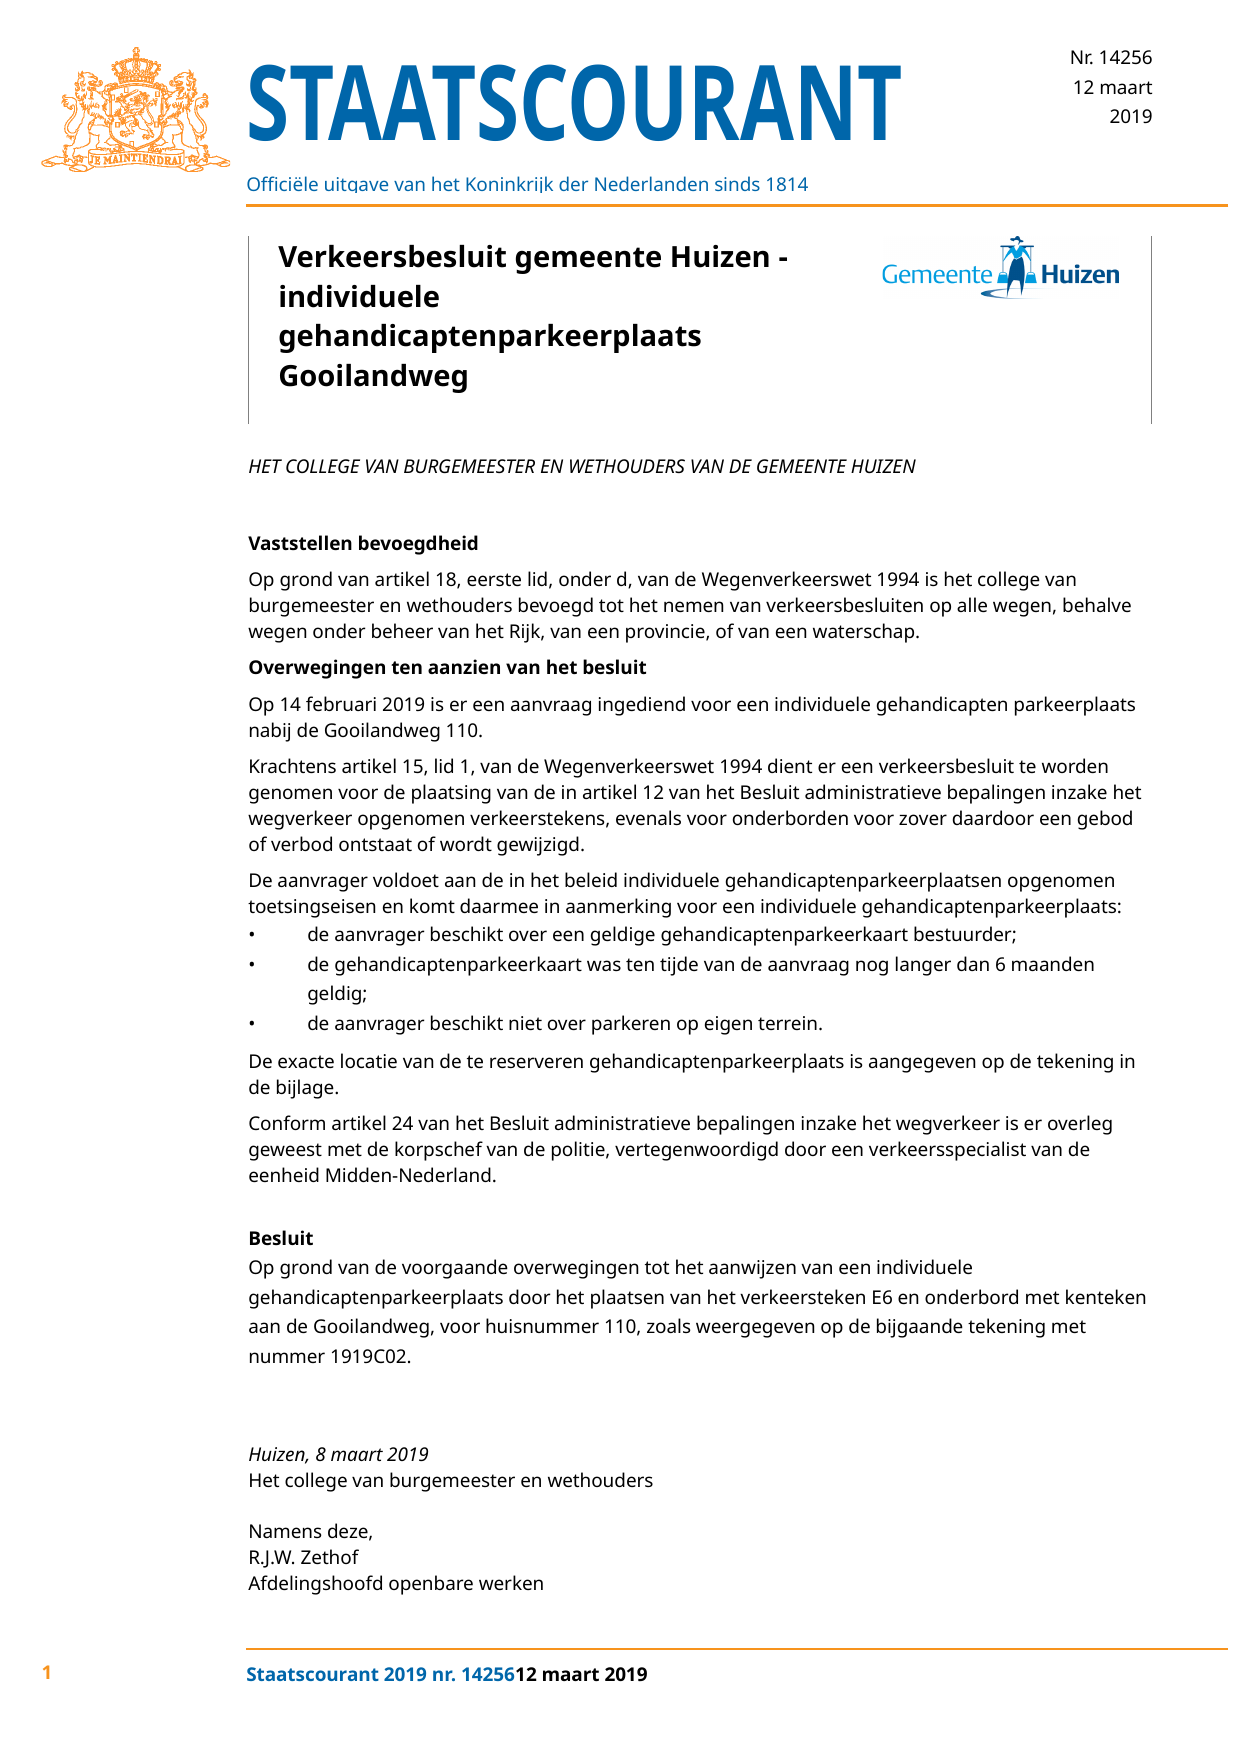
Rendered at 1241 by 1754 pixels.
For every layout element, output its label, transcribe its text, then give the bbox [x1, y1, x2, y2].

text Vaststellen bevoegdheid [248, 530, 1152, 555]
text Huizen, 8 maart 2019 [248, 1441, 1152, 1467]
list de gehandicaptenparkeerkaart was ten tijde van de aanvraag nog langer dan 6 maanden geldig; [248, 951, 1152, 1006]
text Afdelingshoofd openbare werken [248, 1570, 1152, 1596]
text Op grond van artikel 18, eerste lid, onder d, van de Wegenverkeerswet 1994 is het college van burgemeester en wethouders bevoegd tot het nemen van verkeersbesluiten op alle wegen, behalve wegen onder beheer van het Rijk, van een provincie, of van een waterschap. [248, 566, 1152, 643]
table_header Verkeersbesluit gemeente Huizen - individuele gehandicaptenparkeerplaats Gooilandweg [249, 236, 850, 424]
text Het college van burgemeester en wethouders [248, 1467, 1152, 1493]
list de aanvrager beschikt over een geldige gehandicaptenparkeerkaart bestuurder; [248, 921, 1152, 947]
text Conform artikel 24 van het Besluit administratieve bepalingen inzake het wegverkeer is er overleg geweest met de korpschef van de politie, vertegenwoordigd door een verkeersspecialist van de eenheid Midden-Nederland. [248, 1111, 1152, 1188]
picture [41, 47, 231, 172]
text De exacte locatie van de te reserveren gehandicaptenparkeerplaats is aangegeven op de tekening in de bijlage. [248, 1048, 1152, 1099]
list de aanvrager beschikt niet over parkeren op eigen terrein. [248, 1010, 1152, 1036]
text Op grond van de voorgaande overwegingen tot het aanwijzen van een individuele gehandicaptenparkeerplaats door het plaatsen van het verkeersteken E6 en onderbord met kenteken aan de Gooilandweg, voor huisnummer 110, zoals weergegeven op de bijgaande tekening met nummer 1919C02. [248, 1254, 1152, 1369]
text HET COLLEGE VAN BURGEMEESTER EN WETHOUDERS VAN DE GEMEENTE HUIZEN [248, 454, 1152, 479]
picture [882, 236, 1119, 299]
text Overwegingen ten aanzien van het besluit [248, 654, 1152, 680]
text De aanvrager voldoet aan de in het beleid individuele gehandicaptenparkeerplaatsen opgenomen toetsingseisen en komt daarmee in aanmerking voor een individuele gehandicaptenparkeerplaats: [248, 867, 1152, 919]
text Op 14 februari 2019 is er een aanvraag ingediend voor een individuele gehandicapten parkeerplaats nabij de Gooilandweg 110. [248, 691, 1152, 743]
text Besluit [248, 1225, 1152, 1250]
table_header [850, 236, 1151, 424]
text Namens deze, [248, 1518, 1152, 1544]
text Krachtens artikel 15, lid 1, van de Wegenverkeerswet 1994 dient er een verkeersbesluit te worden genomen voor de plaatsing van de in artikel 12 van het Besluit administratieve bepalingen inzake het wegverkeer opgenomen verkeerstekens, evenals voor onderborden voor zover daardoor een gebod of verbod ontstaat of wordt gewijzigd. [248, 753, 1152, 856]
text R.J.W. Zethof [248, 1544, 1152, 1570]
